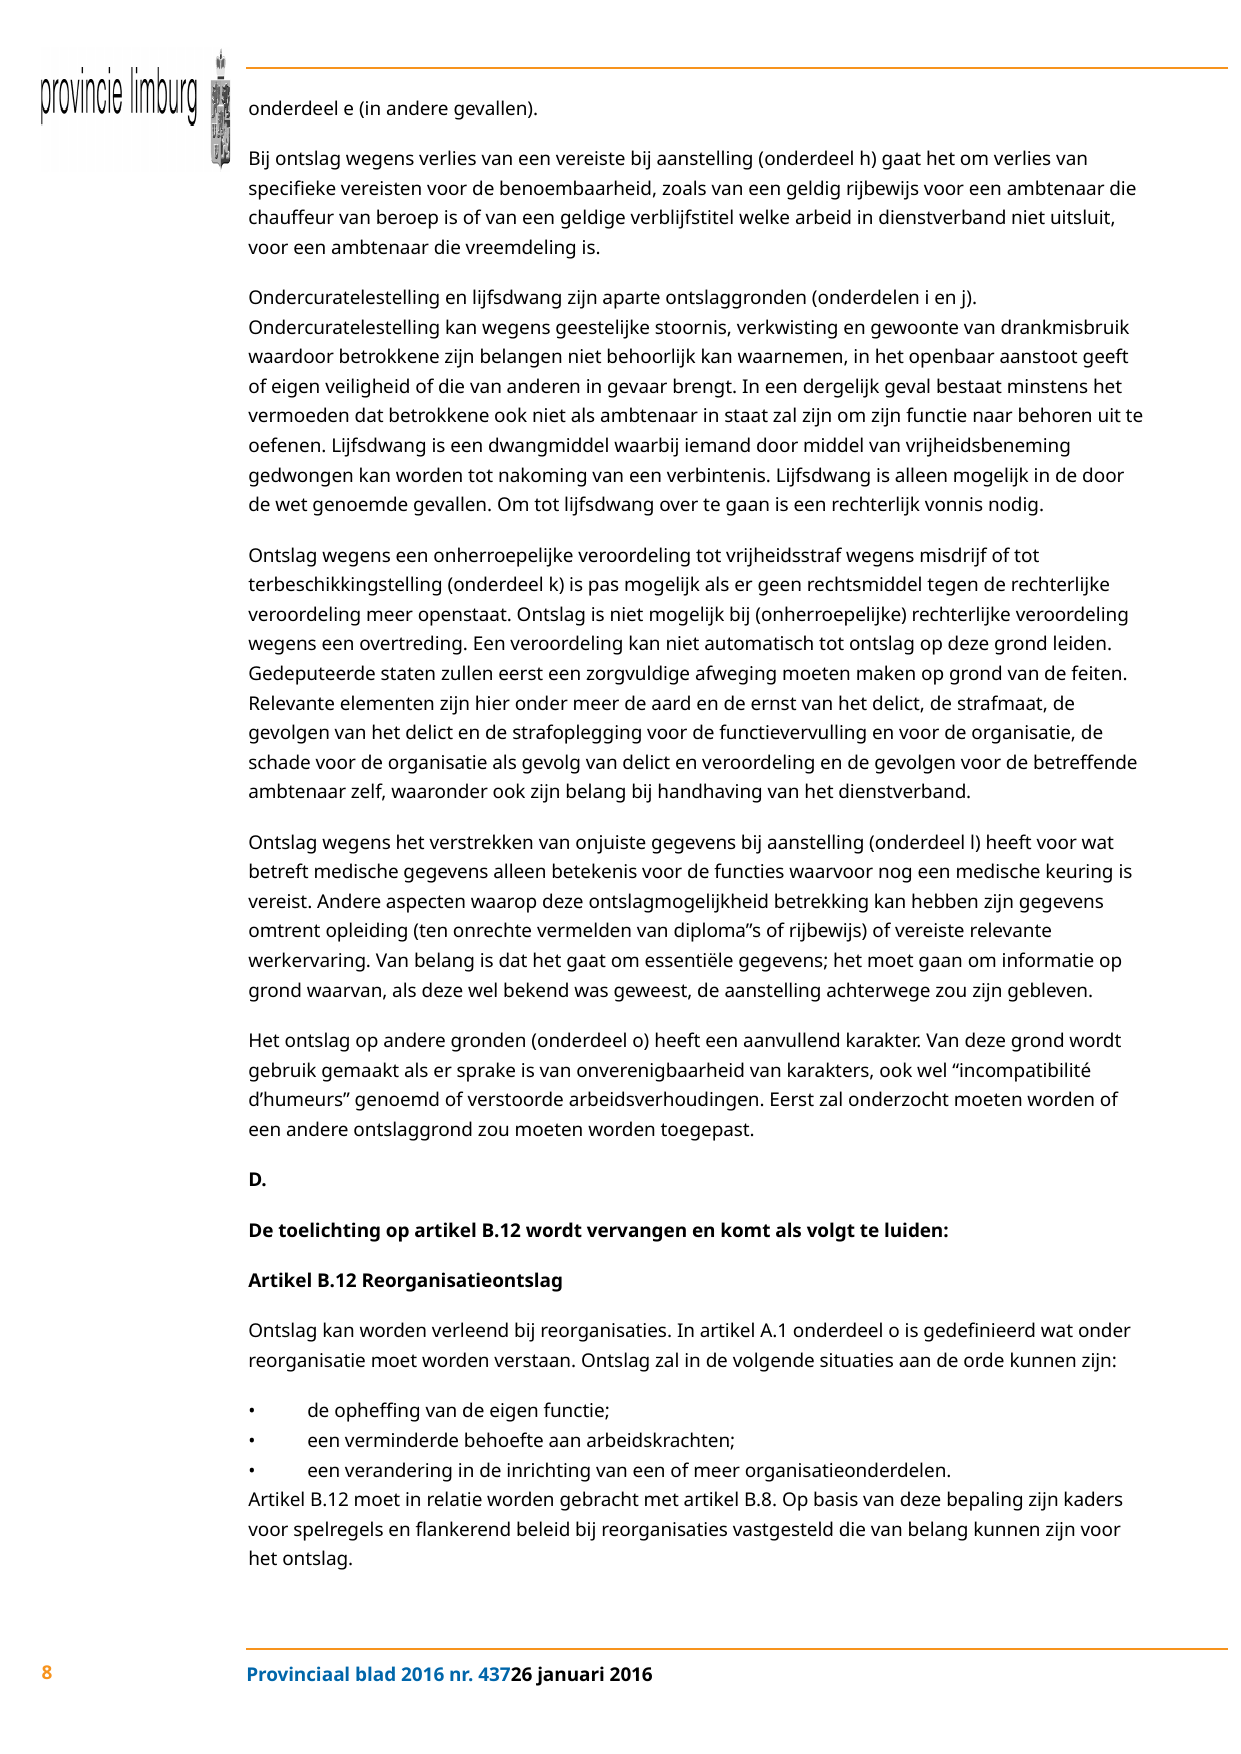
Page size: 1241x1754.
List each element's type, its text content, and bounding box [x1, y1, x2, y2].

list een verminderde behoefte aan arbeidskrachten; [248, 1427, 1152, 1453]
text Artikel B.12 Reorganisatieontslag [248, 1267, 1152, 1293]
text De toelichting op artikel B.12 wordt vervangen en komt als volgt te luiden: [248, 1217, 1152, 1243]
text Ontslag wegens het verstrekken van onjuiste gegevens bij aanstelling (onderdeel l) heeft voor wat betreft medische gegevens alleen betekenis voor de functies waarvoor nog een medische keuring is vereist. Andere aspecten waarop deze ontslagmogelijkheid betrekking kan hebben zijn gegevens omtrent opleiding (ten onrechte vermelden van diploma”s of rijbewijs) of vereiste relevante werkervaring. Van belang is dat het gaat om essentiële gegevens; het moet gaan om informatie op grond waarvan, als deze wel bekend was geweest, de aanstelling achterwege zou zijn gebleven. [248, 829, 1152, 1003]
text Ontslag wegens een onherroepelijke veroordeling tot vrijheidsstraf wegens misdrijf of tot terbeschikkingstelling (onderdeel k) is pas mogelijk als er geen rechtsmiddel tegen de rechterlijke veroordeling meer openstaat. Ontslag is niet mogelijk bij (onherroepelijke) rechterlijke veroordeling wegens een overtreding. Een veroordeling kan niet automatisch tot ontslag op deze grond leiden. Gedeputeerde staten zullen eerst een zorgvuldige afweging moeten maken op grond van de feiten. Relevante elementen zijn hier onder meer de aard en de ernst van het delict, de strafmaat, de gevolgen van het delict en de strafoplegging voor de functievervulling en voor de organisatie, de schade voor de organisatie als gevolg van delict en veroordeling en de gevolgen voor de betreffende ambtenaar zelf, waaronder ook zijn belang bij handhaving van het dienstverband. [248, 542, 1152, 804]
text Ondercuratelestelling en lijfsdwang zijn aparte ontslaggronden (onderdelen i en j). Ondercuratelestelling kan wegens geestelijke stoornis, verkwisting en gewoonte van drankmisbruik waardoor betrokkene zijn belangen niet behoorlijk kan waarnemen, in het openbaar aanstoot geeft of eigen veiligheid of die van anderen in gevaar brengt. In een dergelijk geval bestaat minstens het vermoeden dat betrokkene ook niet als ambtenaar in staat zal zijn om zijn functie naar behoren uit te oefenen. Lijfsdwang is een dwangmiddel waarbij iemand door middel van vrijheidsbeneming gedwongen kan worden tot nakoming van een verbintenis. Lijfsdwang is alleen mogelijk in de door de wet genoemde gevallen. Om tot lijfsdwang over te gaan is een rechterlijk vonnis nodig. [248, 284, 1152, 517]
text Ontslag kan worden verleend bij reorganisaties. In artikel A.1 onderdeel o is gedefinieerd wat onder reorganisatie moet worden verstaan. Ontslag zal in de volgende situaties aan de orde kunnen zijn: [248, 1318, 1152, 1373]
text onderdeel e (in andere gevallen). [248, 95, 1152, 121]
text Bij ontslag wegens verlies van een vereiste bij aanstelling (onderdeel h) gaat het om verlies van specifieke vereisten voor de benoembaarheid, zoals van een geldig rijbewijs voor een ambtenaar die chauffeur van beroep is of van een geldige verblijfstitel welke arbeid in dienstverband niet uitsluit, voor een ambtenaar die vreemdeling is. [248, 145, 1152, 260]
picture [41, 47, 231, 172]
list de opheffing van de eigen functie; [248, 1398, 1152, 1423]
list een verandering in de inrichting van een of meer organisatieonderdelen. [248, 1457, 1152, 1483]
text D. [248, 1166, 1152, 1192]
text Het ontslag op andere gronden (onderdeel o) heeft een aanvullend karakter. Van deze grond wordt gebruik gemaakt als er sprake is van onverenigbaarheid van karakters, ook wel “incompatibilité d’humeurs” genoemd of verstoorde arbeidsverhoudingen. Eerst zal onderzocht moeten worden of een andere ontslaggrond zou moeten worden toegepast. [248, 1027, 1152, 1142]
text Artikel B.12 moet in relatie worden gebracht met artikel B.8. Op basis van deze bepaling zijn kaders voor spelregels en flankerend beleid bij reorganisaties vastgesteld die van belang kunnen zijn voor het ontslag. [248, 1486, 1152, 1571]
